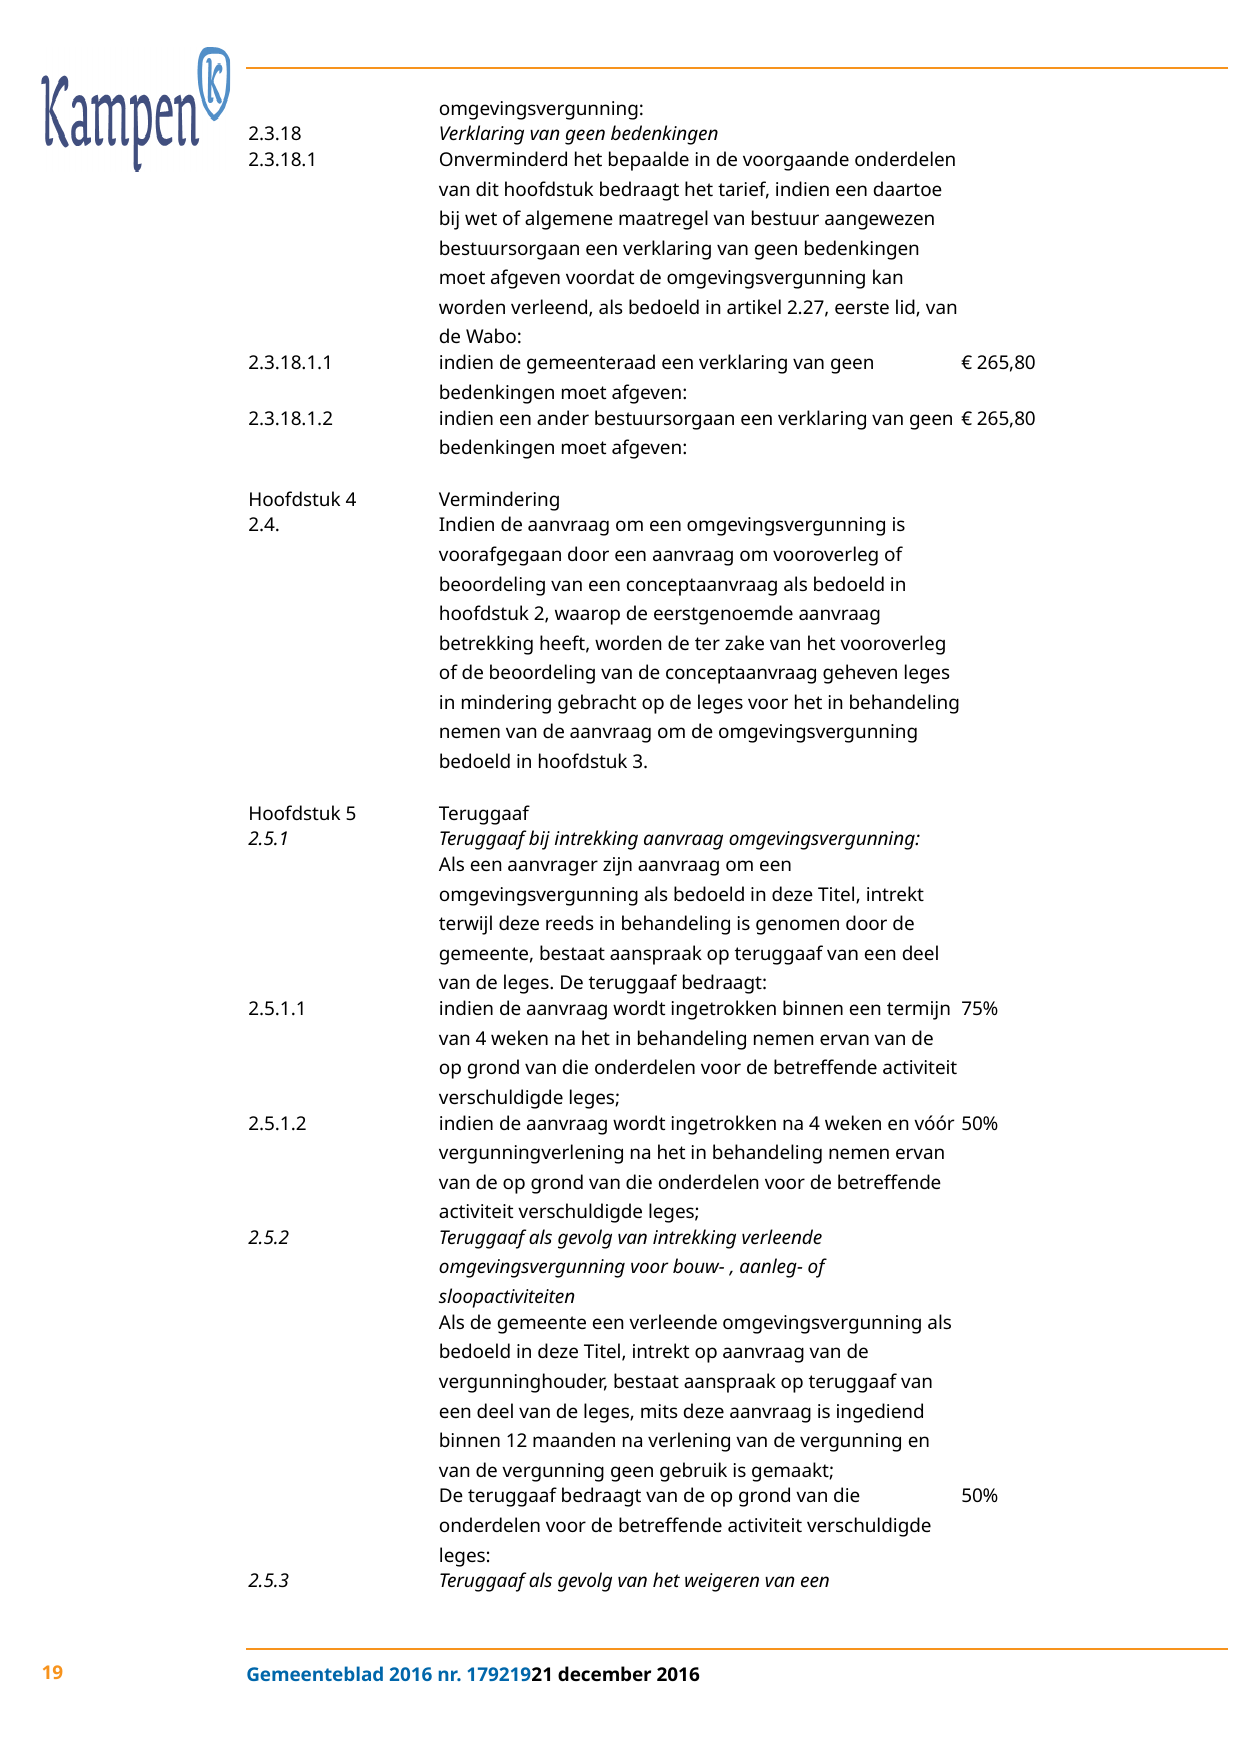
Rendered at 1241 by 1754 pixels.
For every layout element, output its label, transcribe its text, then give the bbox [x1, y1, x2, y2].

table_cell [961, 512, 1152, 774]
table_cell Hoofdstuk 5 [248, 800, 439, 825]
table_cell [961, 121, 1152, 146]
picture [41, 47, 231, 172]
table_cell [248, 1309, 439, 1483]
table_cell Indien de aanvraag om een omgevingsvergunning is voorafgegaan door een aanvraag om vooroverleg of beoordeling van een conceptaanvraag als bedoeld in hoofdstuk 2, waarop de eerstgenoemde aanvraag betrekking heeft, worden de ter zake van het vooroverleg of de beoordeling van de conceptaanvraag geheven leges in mindering gebracht op de leges voor het in behandeling nemen van de aanvraag om de omgevingsvergunning bedoeld in hoofdstuk 3. [439, 512, 961, 774]
table_cell 50% [961, 1483, 1152, 1568]
table_cell Teruggaaf [439, 800, 961, 825]
table_cell Vermindering [439, 486, 961, 512]
table_cell [248, 774, 439, 800]
table_cell indien de gemeenteraad een verklaring van geen bedenkingen moet afgeven: [439, 350, 961, 405]
table_cell € 265,80 [961, 350, 1152, 405]
table_cell 2.3.18.1.2 [248, 405, 439, 460]
table_cell 2.4. [248, 512, 439, 774]
table_cell 2.5.1.1 [248, 995, 439, 1110]
table_cell [248, 460, 439, 486]
table_cell Teruggaaf als gevolg van het weigeren van een [439, 1568, 961, 1593]
table_cell [961, 486, 1152, 512]
table_cell 2.3.18 [248, 121, 439, 146]
table_cell [961, 1568, 1152, 1593]
table_cell [439, 460, 961, 486]
table_cell Teruggaaf als gevolg van intrekking verleende omgevingsvergunning voor bouw- , aanleg- of sloopactiviteiten [439, 1224, 961, 1309]
table_cell 2.5.2 [248, 1224, 439, 1309]
table_cell [961, 146, 1152, 349]
table_cell indien de aanvraag wordt ingetrokken binnen een termijn van 4 weken na het in behandeling nemen ervan van de op grond van die onderdelen voor de betreffende activiteit verschuldigde leges; [439, 995, 961, 1110]
table_cell Als de gemeente een verleende omgevingsvergunning als bedoeld in deze Titel, intrekt op aanvraag van de vergunninghouder, bestaat aanspraak op teruggaaf van een deel van de leges, mits deze aanvraag is ingediend binnen 12 maanden na verlening van de vergunning en van de vergunning geen gebruik is gemaakt; [439, 1309, 961, 1483]
table_cell [961, 825, 1152, 851]
table_cell [961, 1224, 1152, 1309]
table_cell 2.3.18.1 [248, 146, 439, 349]
table_cell [961, 95, 1152, 121]
table_cell 75% [961, 995, 1152, 1110]
table_cell indien de aanvraag wordt ingetrokken na 4 weken en vóór vergunningverlening na het in behandeling nemen ervan van de op grond van die onderdelen voor de betreffende activiteit verschuldigde leges; [439, 1110, 961, 1224]
table_cell [961, 800, 1152, 825]
table_cell omgevingsvergunning: [439, 95, 961, 121]
table_cell [961, 774, 1152, 800]
table_cell [248, 1483, 439, 1568]
table_cell [248, 95, 439, 121]
table_cell [248, 851, 439, 995]
table_cell Onverminderd het bepaalde in de voorgaande onderdelen van dit hoofdstuk bedraagt het tarief, indien een daartoe bij wet of algemene maatregel van bestuur aangewezen bestuursorgaan een verklaring van geen bedenkingen moet afgeven voordat de omgevingsvergunning kan worden verleend, als bedoeld in artikel 2.27, eerste lid, van de Wabo: [439, 146, 961, 349]
table_cell De teruggaaf bedraagt van de op grond van die onderdelen voor de betreffende activiteit verschuldigde leges: [439, 1483, 961, 1568]
table_cell Hoofdstuk 4 [248, 486, 439, 512]
table_cell [961, 1309, 1152, 1483]
table_cell 2.5.3 [248, 1568, 439, 1593]
table_cell 2.3.18.1.1 [248, 350, 439, 405]
table_cell Teruggaaf bij intrekking aanvraag omgevingsvergunning: [439, 825, 961, 851]
table_cell Als een aanvrager zijn aanvraag om een omgevingsvergunning als bedoeld in deze Titel, intrekt terwijl deze reeds in behandeling is genomen door de gemeente, bestaat aanspraak op teruggaaf van een deel van de leges. De teruggaaf bedraagt: [439, 851, 961, 995]
table_cell indien een ander bestuursorgaan een verklaring van geen bedenkingen moet afgeven: [439, 405, 961, 460]
table_cell € 265,80 [961, 405, 1152, 460]
table_cell [961, 460, 1152, 486]
table_cell [439, 774, 961, 800]
table_cell 2.5.1.2 [248, 1110, 439, 1224]
table_cell [961, 851, 1152, 995]
table_cell Verklaring van geen bedenkingen [439, 121, 961, 146]
table_cell 2.5.1 [248, 825, 439, 851]
table_cell 50% [961, 1110, 1152, 1224]
